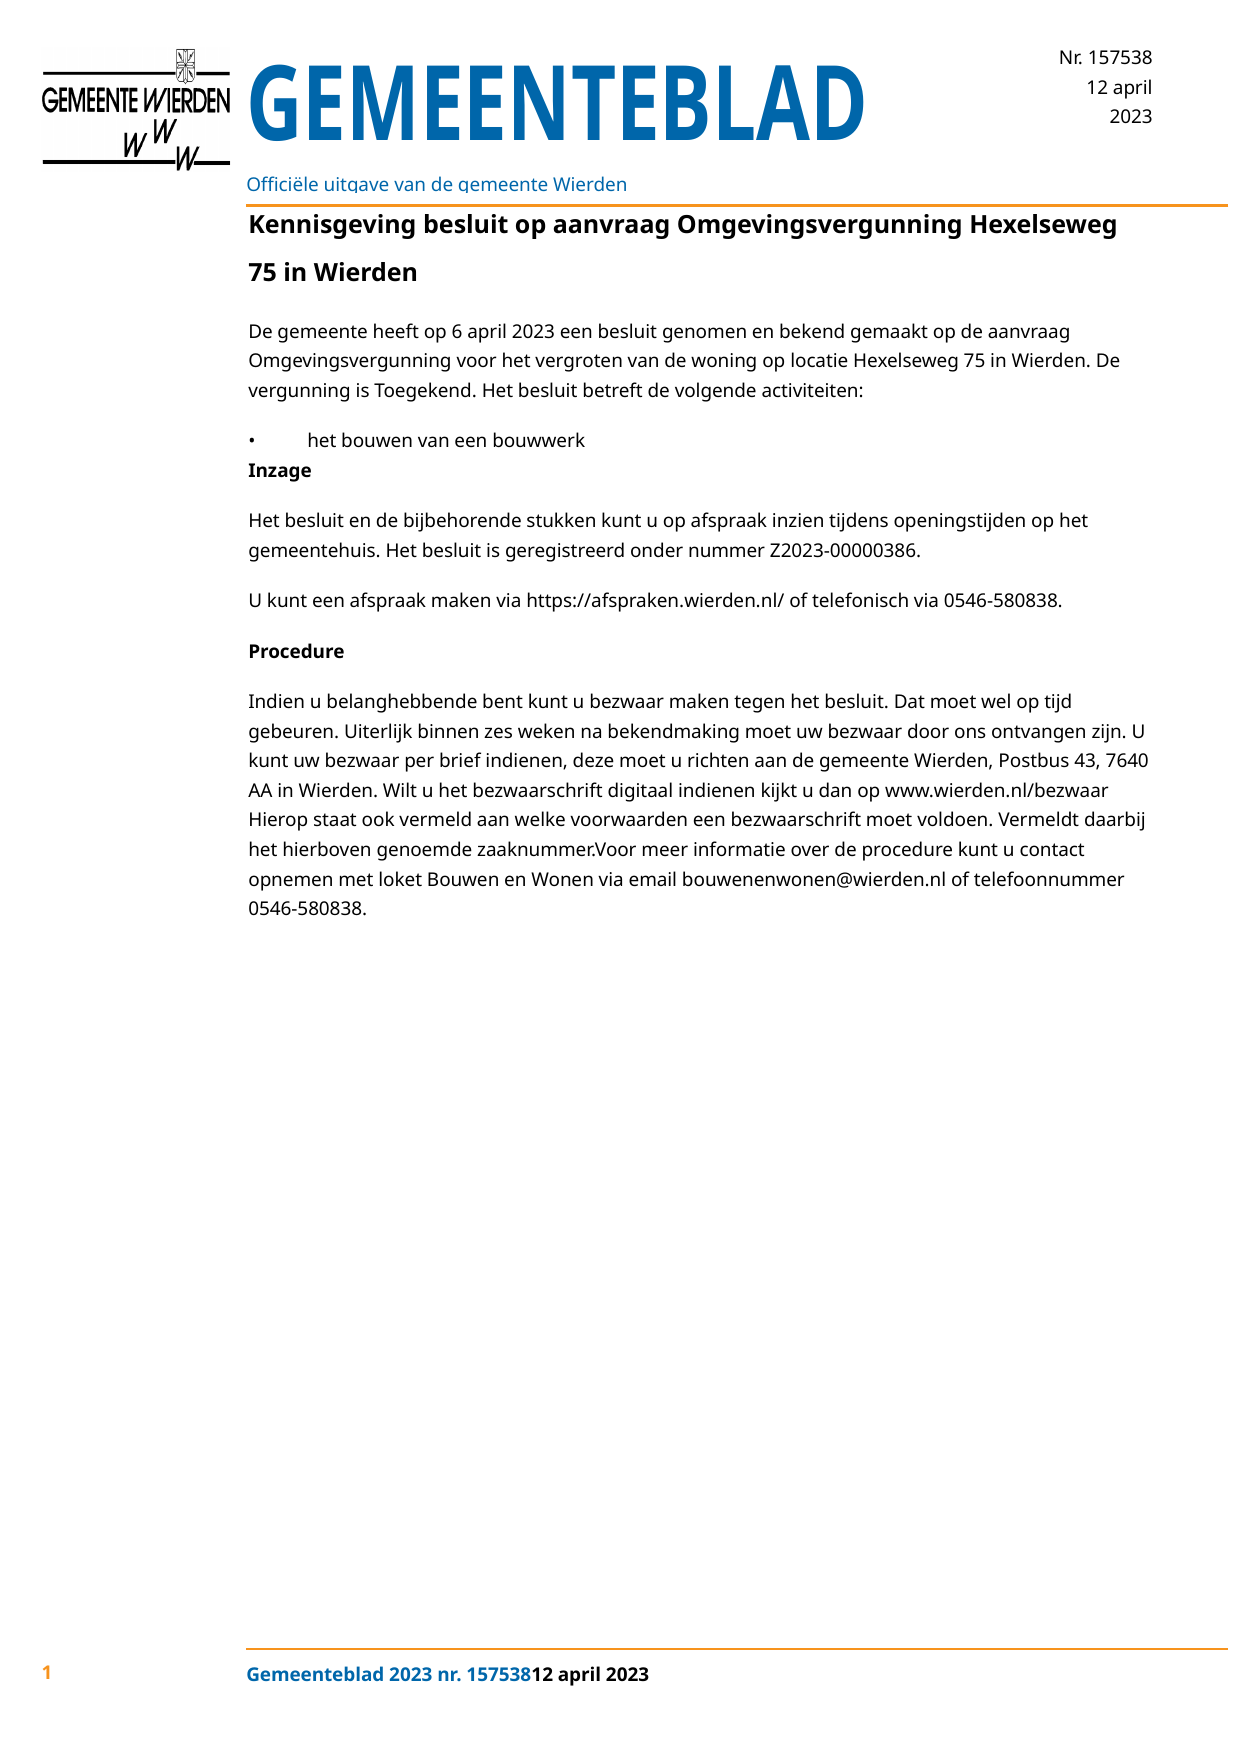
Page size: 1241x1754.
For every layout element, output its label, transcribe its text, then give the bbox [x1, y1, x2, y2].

text U kunt een afspraak maken via https://afspraken.wierden.nl/ of telefonisch via 0546-580838. [248, 587, 1152, 613]
list het bouwen van een bouwwerk [248, 427, 1152, 453]
text De gemeente heeft op 6 april 2023 een besluit genomen en bekend gemaakt op de aanvraag Omgevingsvergunning voor het vergroten van de woning op locatie Hexelseweg 75 in Wierden. De vergunning is Toegekend. Het besluit betreft de volgende activiteiten: [248, 318, 1152, 403]
text Kennisgeving besluit op aanvraag Omgevingsvergunning Hexelseweg 75 in Wierden [248, 207, 1152, 288]
text Procedure [248, 638, 1152, 664]
text Inzage [248, 457, 1152, 483]
text Indien u belanghebbende bent kunt u bezwaar maken tegen het besluit. Dat moet wel op tijd gebeuren. Uiterlijk binnen zes weken na bekendmaking moet uw bezwaar door ons ontvangen zijn. U kunt uw bezwaar per brief indienen, deze moet u richten aan de gemeente Wierden, Postbus 43, 7640 AA in Wierden. Wilt u het bezwaarschrift digitaal indienen kijkt u dan op www.wierden.nl/bezwaar Hierop staat ook vermeld aan welke voorwaarden een bezwaarschrift moet voldoen. Vermeldt daarbij het hierboven genoemde zaaknummer.Voor meer informatie over de procedure kunt u contact opnemen met loket Bouwen en Wonen via email bouwenenwonen@wierden.nl of telefoonnummer 0546-580838. [248, 688, 1152, 921]
picture [41, 47, 231, 172]
text Het besluit en de bijbehorende stukken kunt u op afspraak inzien tijdens openingstijden op het gemeentehuis. Het besluit is geregistreerd onder nummer Z2023-00000386. [248, 507, 1152, 563]
